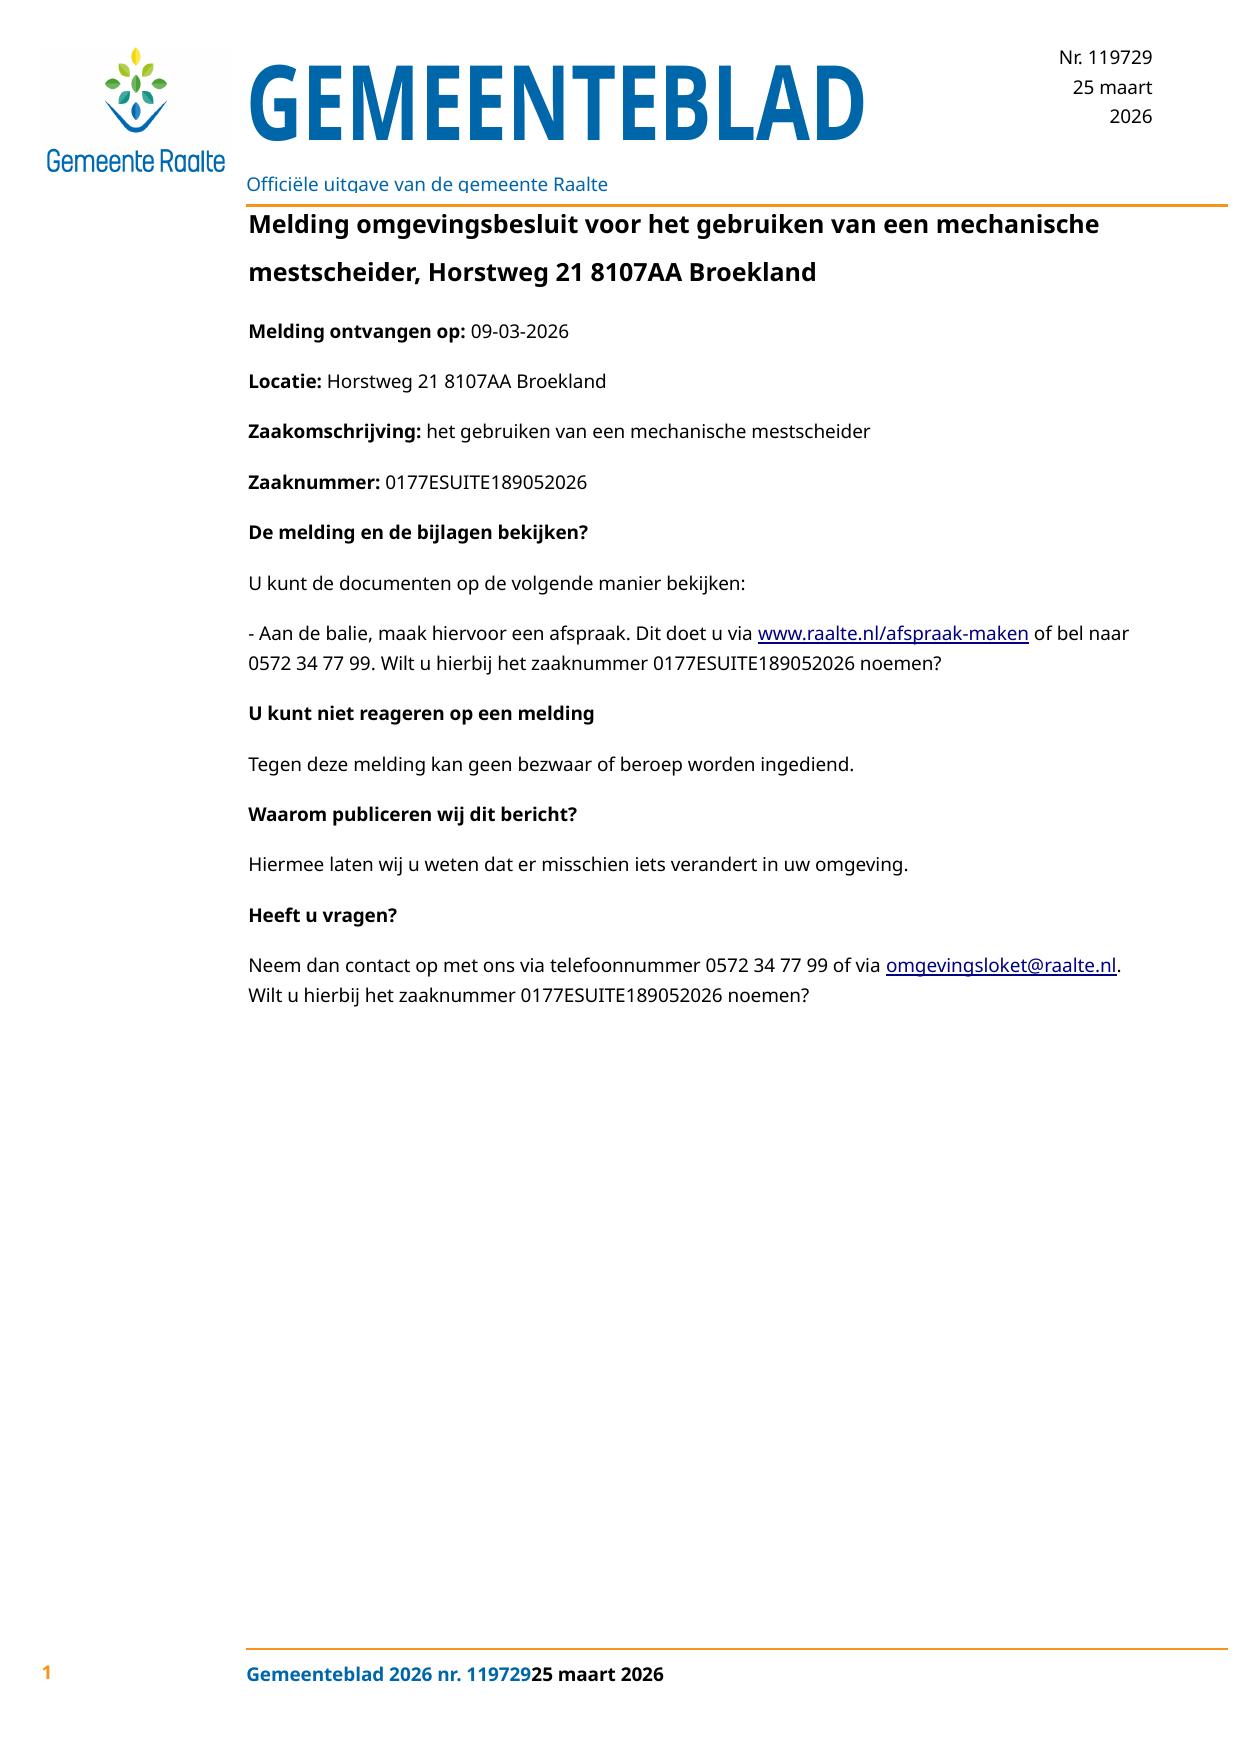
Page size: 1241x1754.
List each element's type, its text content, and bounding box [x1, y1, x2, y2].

text Melding omgevingsbesluit voor het gebruiken van een mechanische mestscheider, Horstweg 21 8107AA Broekland [248, 207, 1152, 288]
text - Aan de balie, maak hiervoor een afspraak. Dit doet u via www.raalte.nl/afspraak-maken of bel naar 0572 34 77 99. Wilt u hierbij het zaaknummer 0177ESUITE189052026 noemen? [248, 620, 1152, 676]
text U kunt niet reageren op een melding [248, 700, 1152, 726]
text Neem dan contact op met ons via telefoonnummer 0572 34 77 99 of via omgevingsloket@raalte.nl. Wilt u hierbij het zaaknummer 0177ESUITE189052026 noemen? [248, 952, 1152, 1008]
text Zaaknummer: 0177ESUITE189052026 [248, 469, 1152, 495]
text Tegen deze melding kan geen bezwaar of beroep worden ingediend. [248, 751, 1152, 777]
text Hiermee laten wij u weten dat er misschien iets verandert in uw omgeving. [248, 852, 1152, 877]
text Waarom publiceren wij dit bericht? [248, 801, 1152, 827]
text Melding ontvangen op: 09-03-2026 [248, 318, 1152, 344]
text Heeft u vragen? [248, 902, 1152, 928]
text Locatie: Horstweg 21 8107AA Broekland [248, 368, 1152, 394]
text U kunt de documenten op de volgende manier bekijken: [248, 570, 1152, 596]
text Zaakomschrijving: het gebruiken van een mechanische mestscheider [248, 419, 1152, 444]
text De melding en de bijlagen bekijken? [248, 519, 1152, 545]
picture [41, 47, 231, 172]
